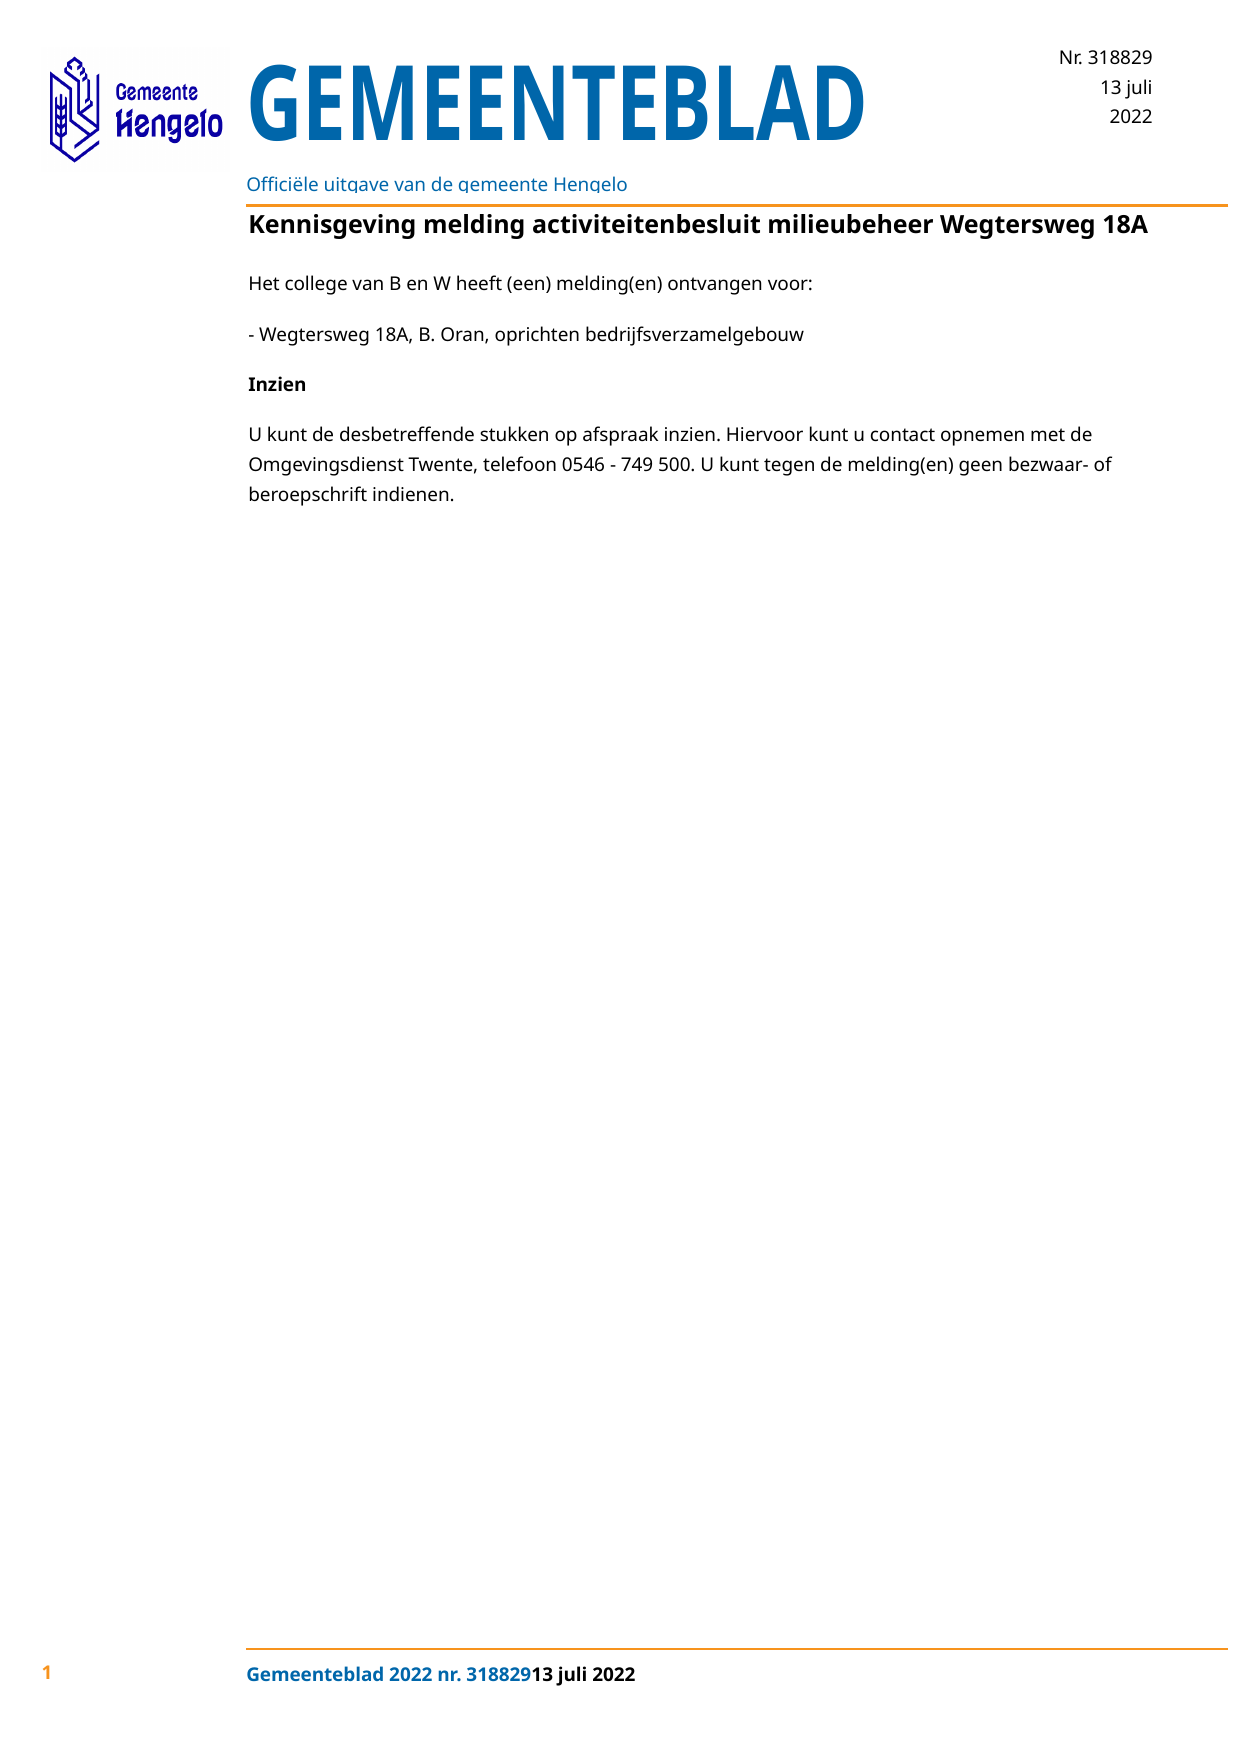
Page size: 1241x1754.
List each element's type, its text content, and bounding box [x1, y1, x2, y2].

text Inzien [248, 371, 1152, 397]
text - Wegtersweg 18A, B. Oran, oprichten bedrijfsverzamelgebouw [248, 321, 1152, 346]
text Kennisgeving melding activiteitenbesluit milieubeheer Wegtersweg 18A [248, 207, 1152, 241]
picture [41, 47, 231, 172]
text U kunt de desbetreffende stukken op afspraak inzien. Hiervoor kunt u contact opnemen met de Omgevingsdienst Twente, telefoon 0546 - 749 500. U kunt tegen de melding(en) geen bezwaar- of beroepschrift indienen. [248, 422, 1152, 506]
text Het college van B en W heeft (een) melding(en) ontvangen voor: [248, 270, 1152, 296]
